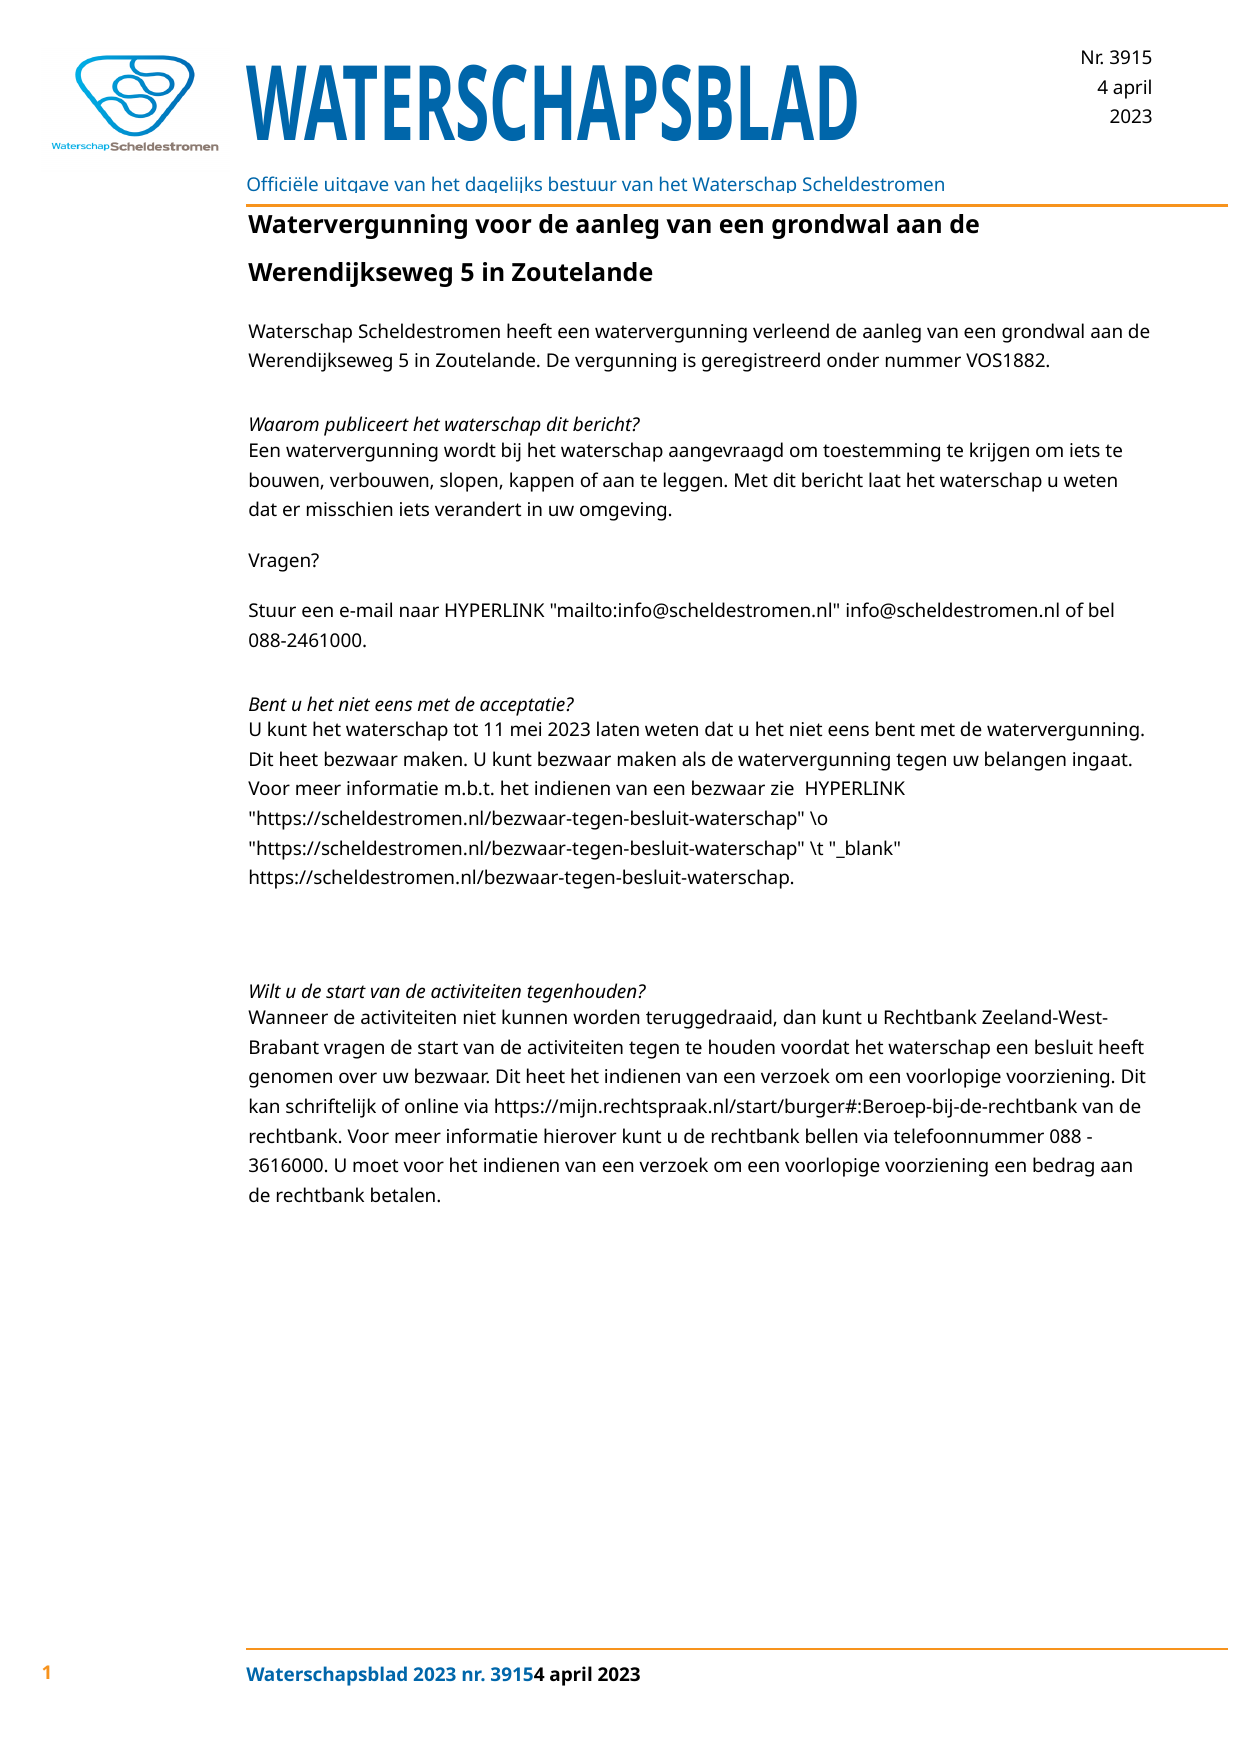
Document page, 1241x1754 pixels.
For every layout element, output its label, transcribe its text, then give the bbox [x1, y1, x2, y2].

text Waarom publiceert het waterschap dit bericht? [248, 411, 1152, 437]
text Wilt u de start van de activiteiten tegenhouden? [248, 979, 1152, 1004]
text U kunt het waterschap tot 11 mei 2023 laten weten dat u het niet eens bent met de watervergunning. Dit heet bezwaar maken. U kunt bezwaar maken als de watervergunning tegen uw belangen ingaat. Voor meer informatie m.b.t. het indienen van een bezwaar zie HYPERLINK "https://scheldestromen.nl/bezwaar-tegen-besluit-waterschap" \o "https://scheldestromen.nl/bezwaar-tegen-besluit-waterschap" \t "_blank" https://scheldestromen.nl/bezwaar-tegen-besluit-waterschap. [248, 716, 1152, 890]
text Wanneer de activiteiten niet kunnen worden teruggedraaid, dan kunt u Rechtbank Zeeland-West-Brabant vragen de start van de activiteiten tegen te houden voordat het waterschap een besluit heeft genomen over uw bezwaar. Dit heet het indienen van een verzoek om een voorlopige voorziening. Dit kan schriftelijk of online via https://mijn.rechtspraak.nl/start/burger#:Beroep-bij-de-rechtbank van de rechtbank. Voor meer informatie hierover kunt u de rechtbank bellen via telefoonnummer 088 - 3616000. U moet voor het indienen van een verzoek om een voorlopige voorziening een bedrag aan de rechtbank betalen. [248, 1004, 1152, 1208]
picture [41, 47, 231, 172]
text Een watervergunning wordt bij het waterschap aangevraagd om toestemming te krijgen om iets te bouwen, verbouwen, slopen, kappen of aan te leggen. Met dit bericht laat het waterschap u weten dat er misschien iets verandert in uw omgeving. [248, 437, 1152, 522]
text Stuur een e-mail naar HYPERLINK "mailto:info@scheldestromen.nl" info@scheldestromen.nl of bel 088-2461000. [248, 597, 1152, 652]
text Waterschap Scheldestromen heeft een watervergunning verleend de aanleg van een grondwal aan de Werendijkseweg 5 in Zoutelande. De vergunning is geregistreerd onder nummer VOS1882. [248, 318, 1152, 373]
text Bent u het niet eens met de acceptatie? [248, 691, 1152, 716]
text Watervergunning voor de aanleg van een grondwal aan de Werendijkseweg 5 in Zoutelande [248, 207, 1152, 288]
text Vragen? [248, 547, 1152, 572]
